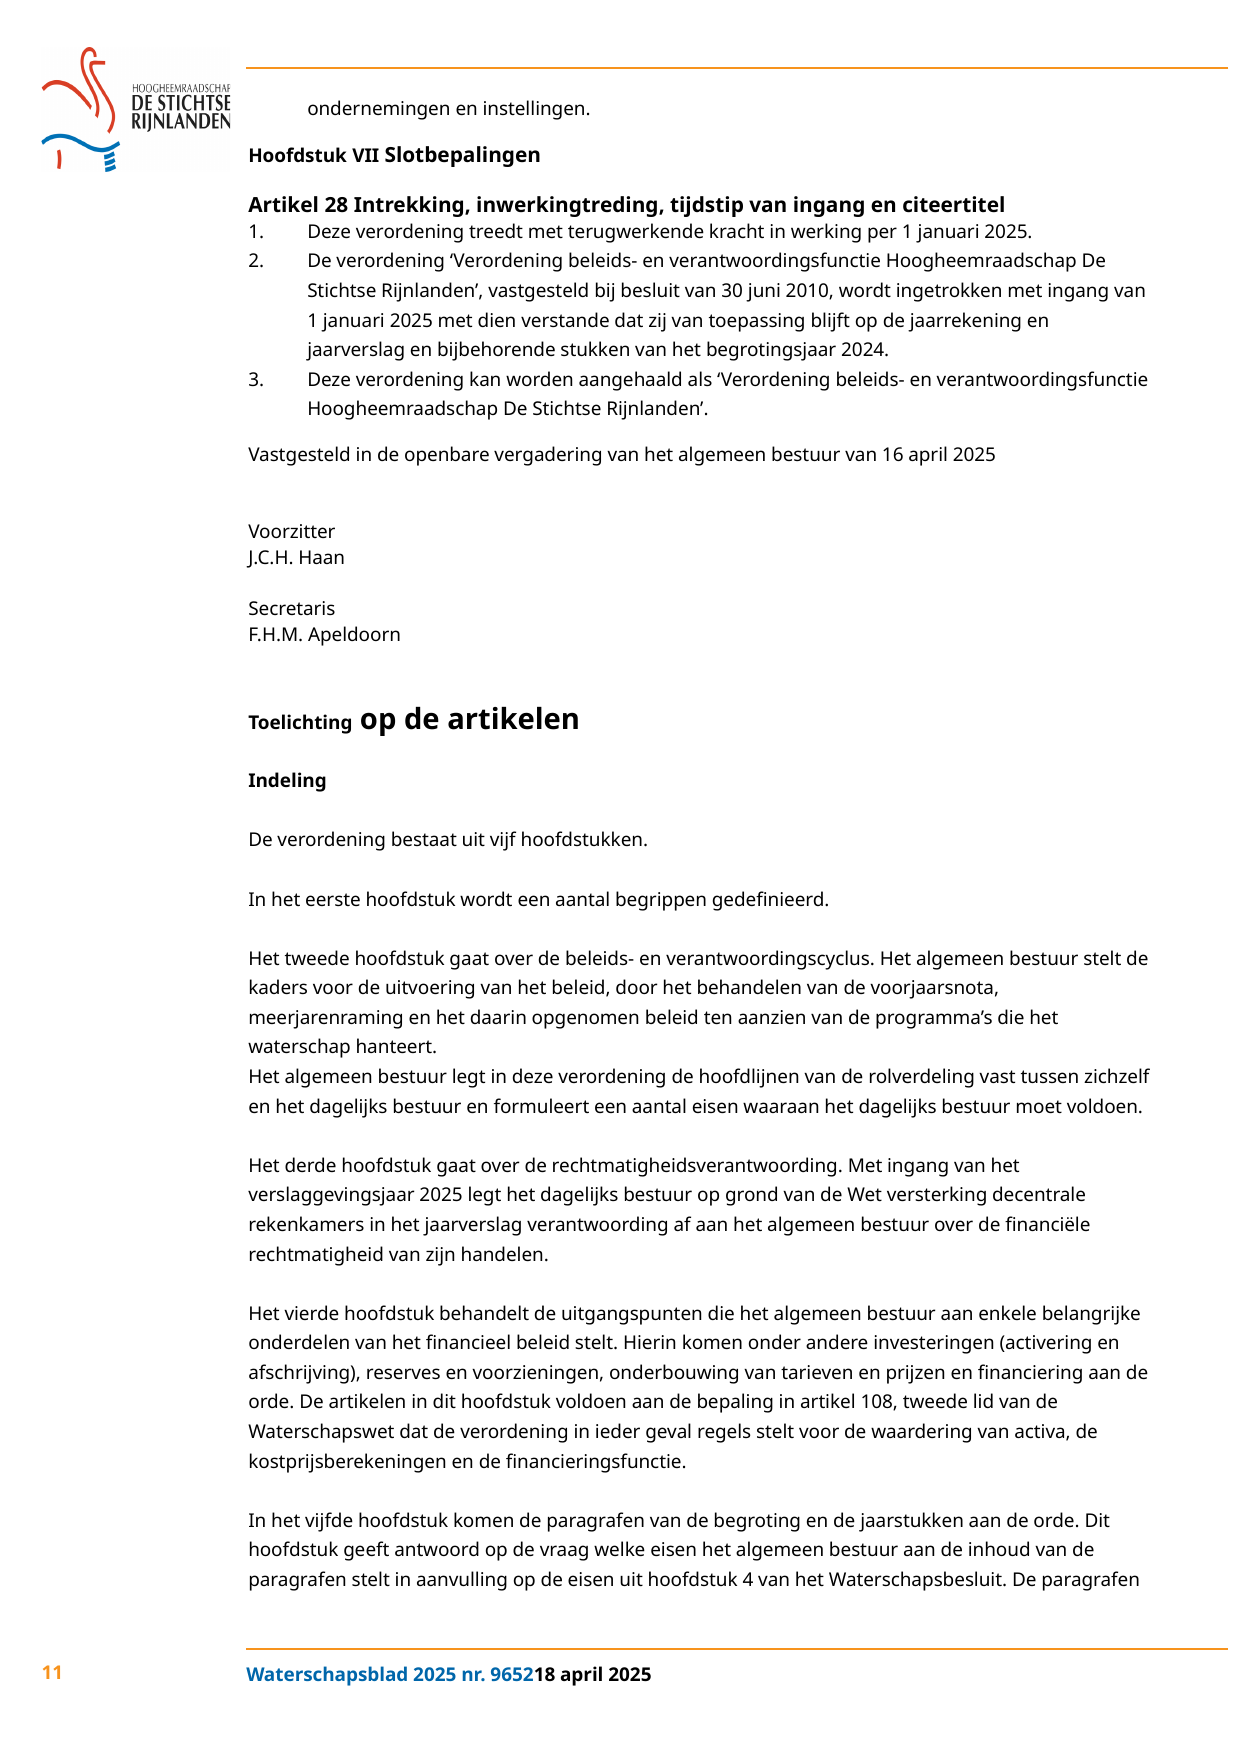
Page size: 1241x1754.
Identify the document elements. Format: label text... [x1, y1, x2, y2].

text In het vijfde hoofdstuk komen de paragrafen van de begroting en de jaarstukken aan de orde. Dit hoofdstuk geeft antwoord op de vraag welke eisen het algemeen bestuur aan de inhoud van de paragrafen stelt in aanvulling op de eisen uit hoofdstuk 4 van het Waterschapsbesluit. De paragrafen [248, 1507, 1152, 1592]
text De verordening bestaat uit vijf hoofdstukken. [248, 827, 1152, 852]
text Toelichting op de artikelen [248, 698, 1152, 738]
text F.H.M. Apeldoorn [248, 621, 1152, 647]
list Deze verordening treedt met terugwerkende kracht in werking per 1 januari 2025. [248, 218, 1152, 244]
text In het eerste hoofdstuk wordt een aantal begrippen gedefinieerd. [248, 886, 1152, 911]
text J.C.H. Haan [248, 544, 1152, 570]
list De verordening ‘Verordening beleids- en verantwoordingsfunctie Hoogheemraadschap De Stichtse Rijnlanden’, vastgesteld bij besluit van 30 juni 2010, wordt ingetrokken met ingang van 1 januari 2025 met dien verstande dat zij van toepassing blijft op de jaarrekening en jaarverslag en bijbehorende stukken van het begrotingsjaar 2024. [248, 248, 1152, 362]
text Hoofdstuk VII Slotbepalingen [248, 140, 1152, 169]
text Het vierde hoofdstuk behandelt de uitgangspunten die het algemeen bestuur aan enkele belangrijke onderdelen van het financieel beleid stelt. Hierin komen onder andere investeringen (activering en afschrijving), reserves en voorzieningen, onderbouwing van tarieven en prijzen en financiering aan de orde. De artikelen in dit hoofdstuk voldoen aan de bepaling in artikel 108, tweede lid van de Waterschapswet dat de verordening in ieder geval regels stelt voor de waardering van activa, de kostprijsberekeningen en de financieringsfunctie. [248, 1300, 1152, 1473]
text Secretaris [248, 596, 1152, 621]
picture [41, 47, 231, 172]
text Vastgesteld in de openbare vergadering van het algemeen bestuur van 16 april 2025 [248, 441, 1152, 467]
text Het algemeen bestuur legt in deze verordening de hoofdlijnen van de rolverdeling vast tussen zichzelf en het dagelijks bestuur en formuleert een aantal eisen waaraan het dagelijks bestuur moet voldoen. [248, 1063, 1152, 1118]
text Het derde hoofdstuk gaat over de rechtmatigheidsverantwoording. Met ingang van het verslaggevingsjaar 2025 legt het dagelijks bestuur op grond van de Wet versterking decentrale rekenkamers in het jaarverslag verantwoording af aan het algemeen bestuur over de financiële rechtmatigheid van zijn handelen. [248, 1152, 1152, 1266]
text Indeling [248, 767, 1152, 793]
text Voorzitter [248, 518, 1152, 544]
list ondernemingen en instellingen. [248, 95, 1152, 121]
text Artikel 28 Intrekking, inwerkingtreding, tijdstip van ingang en citeertitel [248, 190, 1152, 218]
list Deze verordening kan worden aangehaald als ‘Verordening beleids- en verantwoordingsfunctie Hoogheemraadschap De Stichtse Rijnlanden’. [248, 366, 1152, 421]
text Het tweede hoofdstuk gaat over de beleids- en verantwoordingscyclus. Het algemeen bestuur stelt de kaders voor de uitvoering van het beleid, door het behandelen van de voorjaarsnota, meerjarenraming en het daarin opgenomen beleid ten aanzien van de programma’s die het waterschap hanteert. [248, 945, 1152, 1059]
